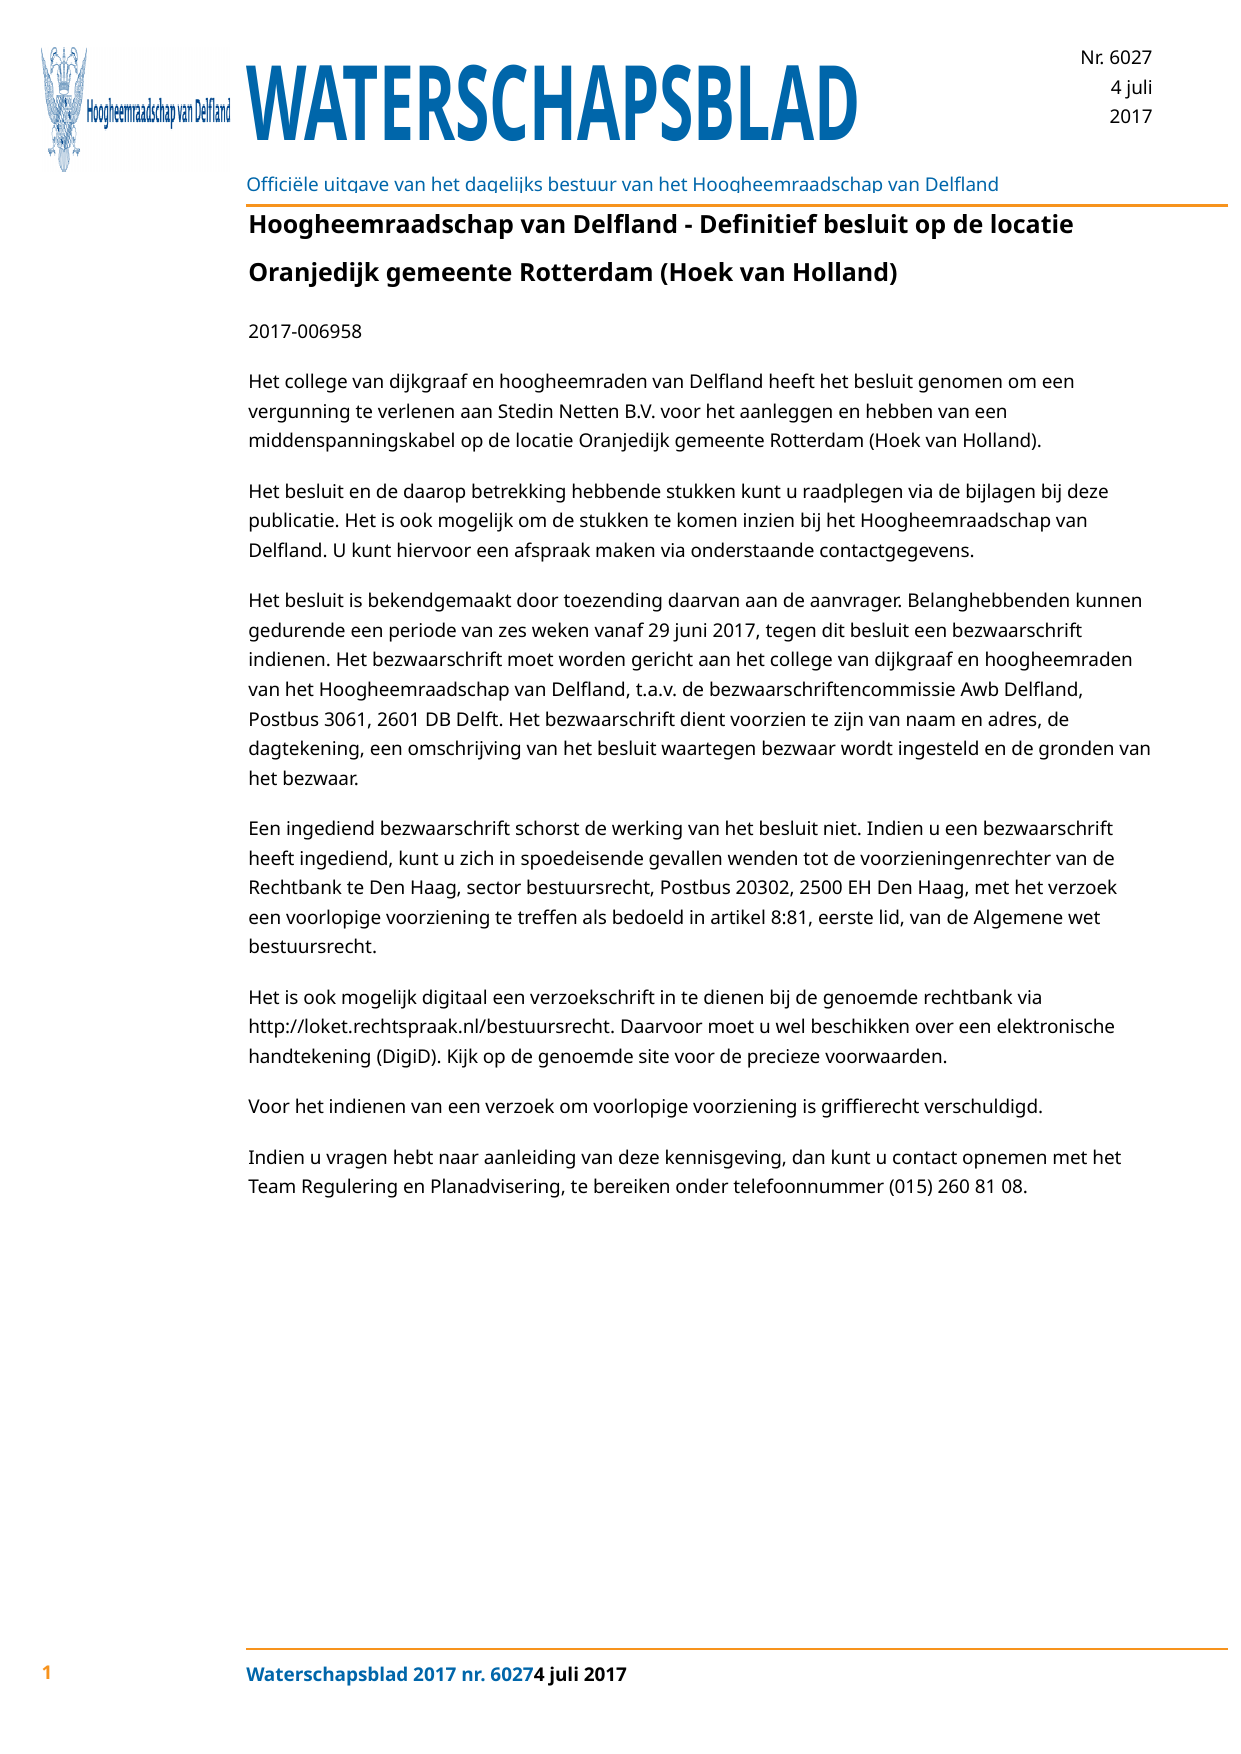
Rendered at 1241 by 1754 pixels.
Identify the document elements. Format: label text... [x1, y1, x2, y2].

text Het college van dijkgraaf en hoogheemraden van Delfland heeft het besluit genomen om een vergunning te verlenen aan Stedin Netten B.V. voor het aanleggen en hebben van een middenspanningskabel op de locatie Oranjedijk gemeente Rotterdam (Hoek van Holland). [248, 368, 1152, 453]
text Het besluit is bekendgemaakt door toezending daarvan aan de aanvrager. Belanghebbenden kunnen gedurende een periode van zes weken vanaf 29 juni 2017, tegen dit besluit een bezwaarschrift indienen. Het bezwaarschrift moet worden gericht aan het college van dijkgraaf en hoogheemraden van het Hoogheemraadschap van Delfland, t.a.v. de bezwaarschriftencommissie Awb Delfland, Postbus 3061, 2601 DB Delft. Het bezwaarschrift dient voorzien te zijn van naam en adres, de dagtekening, een omschrijving van het besluit waartegen bezwaar wordt ingesteld en de gronden van het bezwaar. [248, 587, 1152, 791]
text Het besluit en de daarop betrekking hebbende stukken kunt u raadplegen via de bijlagen bij deze publicatie. Het is ook mogelijk om de stukken te komen inzien bij het Hoogheemraadschap van Delfland. U kunt hiervoor een afspraak maken via onderstaande contactgegevens. [248, 478, 1152, 563]
text Hoogheemraadschap van Delfland - Definitief besluit op de locatie Oranjedijk gemeente Rotterdam (Hoek van Holland) [248, 207, 1152, 288]
text 2017-006958 [248, 318, 1152, 344]
text Een ingediend bezwaarschrift schorst de werking van het besluit niet. Indien u een bezwaarschrift heeft ingediend, kunt u zich in spoedeisende gevallen wenden tot de voorzieningenrechter van de Rechtbank te Den Haag, sector bestuursrecht, Postbus 20302, 2500 EH Den Haag, met het verzoek een voorlopige voorziening te treffen als bedoeld in artikel 8:81, eerste lid, van de Algemene wet bestuursrecht. [248, 815, 1152, 959]
text Voor het indienen van een verzoek om voorlopige voorziening is griffierecht verschuldigd. [248, 1094, 1152, 1119]
picture [41, 47, 231, 172]
text Het is ook mogelijk digitaal een verzoekschrift in te dienen bij de genoemde rechtbank via http://loket.rechtspraak.nl/bestuursrecht. Daarvoor moet u wel beschikken over een elektronische handtekening (DigiD). Kijk op de genoemde site voor de precieze voorwaarden. [248, 984, 1152, 1069]
text Indien u vragen hebt naar aanleiding van deze kennisgeving, dan kunt u contact opnemen met het Team Regulering en Planadvisering, te bereiken onder telefoonnummer (015) 260 81 08. [248, 1144, 1152, 1199]
